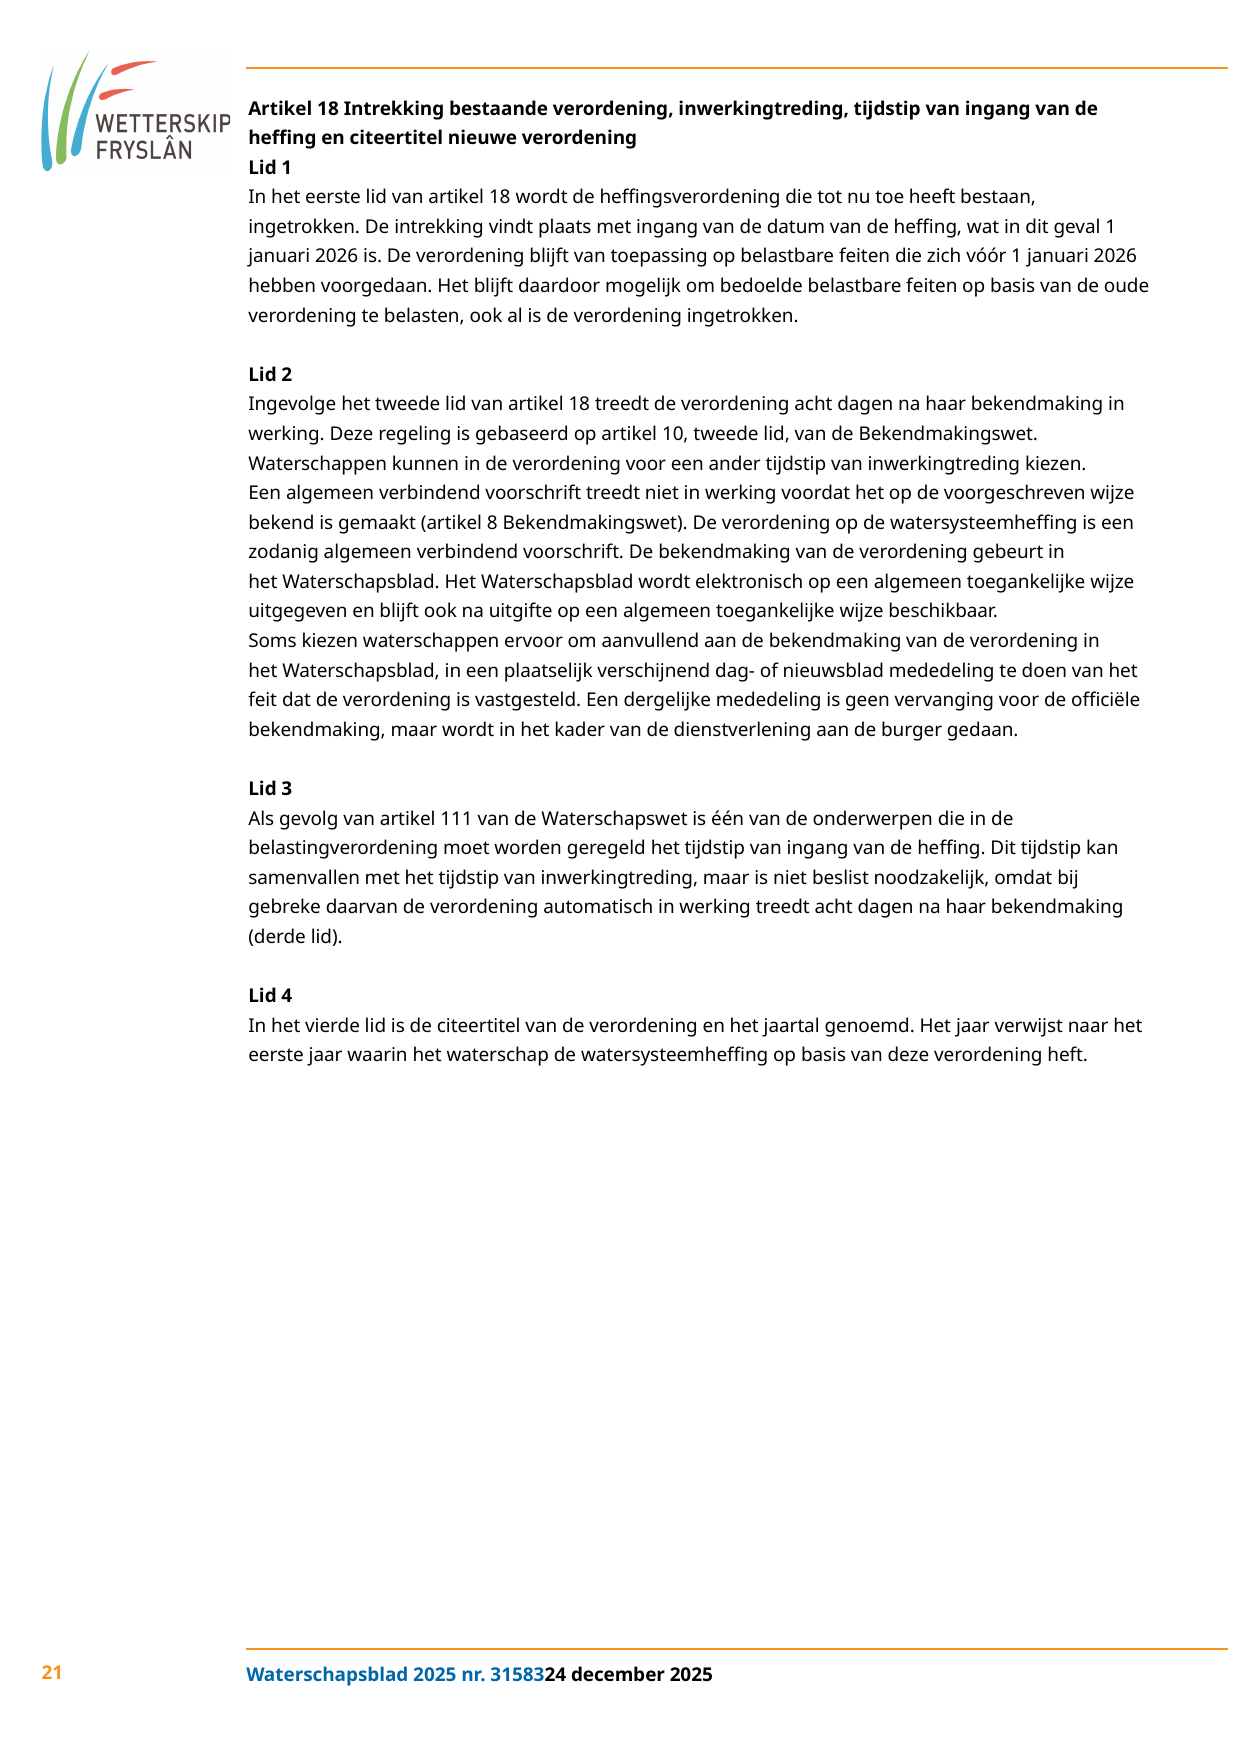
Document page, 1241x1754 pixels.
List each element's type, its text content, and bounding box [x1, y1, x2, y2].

text Artikel 18 Intrekking bestaande verordening, inwerkingtreding, tijdstip van ingang van de heffing en citeertitel nieuwe verordening [248, 95, 1152, 150]
text Lid 1 [248, 154, 1152, 180]
text Als gevolg van artikel 111 van de Waterschapswet is één van de onderwerpen die in de belastingverordening moet worden geregeld het tijdstip van ingang van de heffing. Dit tijdstip kan samenvallen met het tijdstip van inwerkingtreding, maar is niet beslist noodzakelijk, omdat bij gebreke daarvan de verordening automatisch in werking treedt acht dagen na haar bekendmaking (derde lid). [248, 805, 1152, 949]
picture [41, 47, 231, 172]
text Lid 3 [248, 775, 1152, 801]
text In het eerste lid van artikel 18 wordt de heffingsverordening die tot nu toe heeft bestaan, ingetrokken. De intrekking vindt plaats met ingang van de datum van de heffing, wat in dit geval 1 januari 2026 is. De verordening blijft van toepassing op belastbare feiten die zich vóór 1 januari 2026 hebben voorgedaan. Het blijft daardoor mogelijk om bedoelde belastbare feiten op basis van de oude verordening te belasten, ook al is de verordening ingetrokken. [248, 183, 1152, 328]
text Lid 4 [248, 982, 1152, 1008]
text Een algemeen verbindend voorschrift treedt niet in werking voordat het op de voorgeschreven wijze bekend is gemaakt (artikel 8 Bekendmakingswet). De verordening op de watersysteemheffing is een zodanig algemeen verbindend voorschrift. De bekendmaking van de verordening gebeurt in het Waterschapsblad. Het Waterschapsblad wordt elektronisch op een algemeen toegankelijke wijze uitgegeven en blijft ook na uitgifte op een algemeen toegankelijke wijze beschikbaar. [248, 479, 1152, 623]
text Ingevolge het tweede lid van artikel 18 treedt de verordening acht dagen na haar bekendmaking in werking. Deze regeling is gebaseerd op artikel 10, tweede lid, van de Bekendmakingswet. Waterschappen kunnen in de verordening voor een ander tijdstip van inwerkingtreding kiezen. [248, 391, 1152, 476]
text In het vierde lid is de citeertitel van de verordening en het jaartal genoemd. Het jaar verwijst naar het eerste jaar waarin het waterschap de watersysteemheffing op basis van deze verordening heft. [248, 1012, 1152, 1067]
text Soms kiezen waterschappen ervoor om aanvullend aan de bekendmaking van de verordening in het Waterschapsblad, in een plaatselijk verschijnend dag- of nieuwsblad mededeling te doen van het feit dat de verordening is vastgesteld. Een dergelijke mededeling is geen vervanging voor de officiële bekendmaking, maar wordt in het kader van de dienstverlening aan de burger gedaan. [248, 627, 1152, 742]
text Lid 2 [248, 361, 1152, 387]
